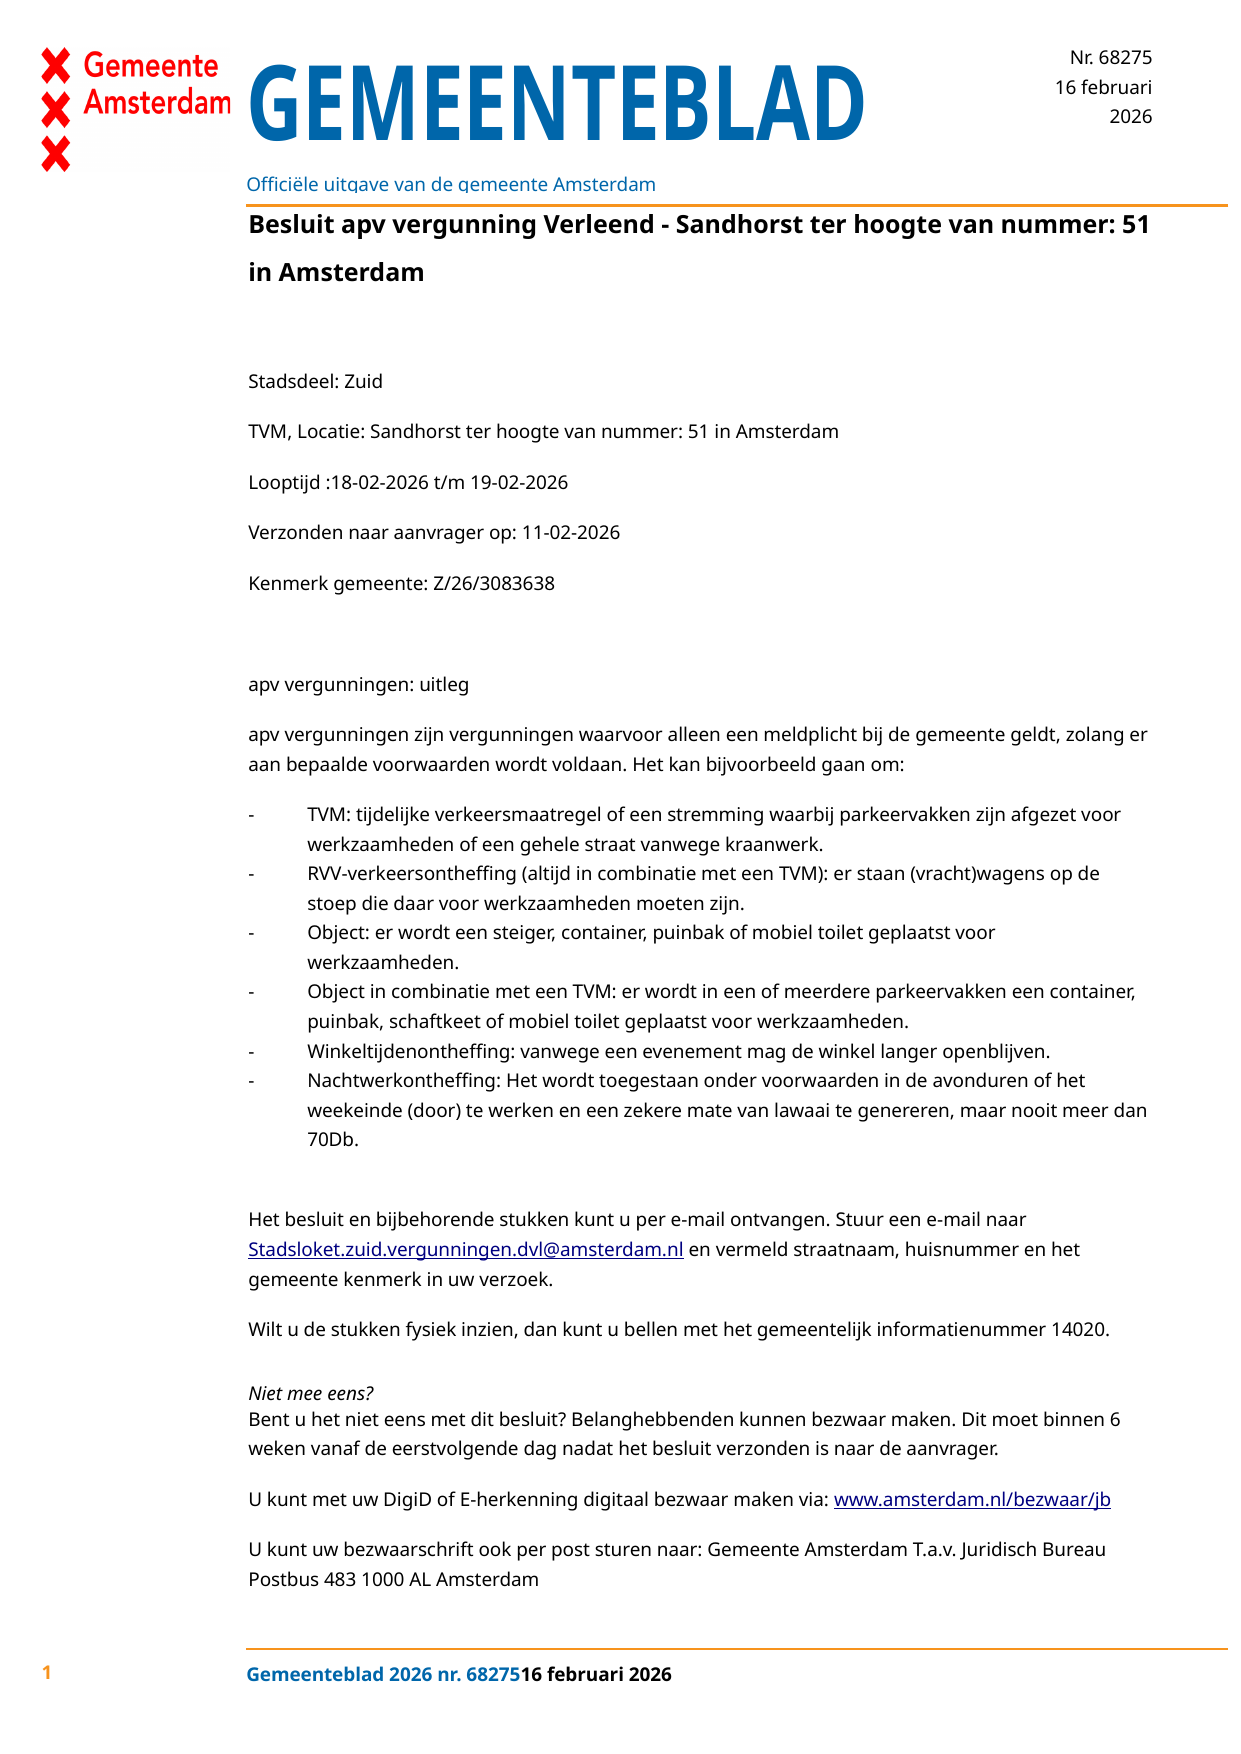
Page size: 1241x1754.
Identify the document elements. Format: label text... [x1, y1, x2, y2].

list TVM: tijdelijke verkeersmaatregel of een stremming waarbij parkeervakken zijn afgezet voor werkzaamheden of een gehele straat vanwege kraanwerk. [248, 801, 1152, 857]
text apv vergunningen zijn vergunningen waarvoor alleen een meldplicht bij de gemeente geldt, zolang er aan bepaalde voorwaarden wordt voldaan. Het kan bijvoorbeeld gaan om: [248, 721, 1152, 777]
text Wilt u de stukken fysiek inzien, dan kunt u bellen met het gemeentelijk informatienummer 14020. [248, 1316, 1152, 1342]
text Verzonden naar aanvrager op: 11-02-2026 [248, 519, 1152, 545]
list RVV-verkeersontheffing (altijd in combinatie met een TVM): er staan (vracht)wagens op de stoep die daar voor werkzaamheden moeten zijn. [248, 860, 1152, 916]
text Kenmerk gemeente: Z/26/3083638 [248, 570, 1152, 596]
list Object in combinatie met een TVM: er wordt in een of meerdere parkeervakken een container, puinbak, schaftkeet of mobiel toilet geplaatst voor werkzaamheden. [248, 979, 1152, 1034]
text Niet mee eens? [248, 1380, 1152, 1406]
list Object: er wordt een steiger, container, puinbak of mobiel toilet geplaatst voor werkzaamheden. [248, 919, 1152, 975]
text TVM, Locatie: Sandhorst ter hoogte van nummer: 51 in Amsterdam [248, 419, 1152, 444]
text Stadsdeel: Zuid [248, 368, 1152, 394]
text U kunt uw bezwaarschrift ook per post sturen naar: Gemeente Amsterdam T.a.v. Juridisch Bureau Postbus 483 1000 AL Amsterdam [248, 1536, 1152, 1592]
text Het besluit en bijbehorende stukken kunt u per e-mail ontvangen. Stuur een e-mail naar Stadsloket.zuid.vergunningen.dvl@amsterdam.nl en vermeld straatnaam, huisnummer en het gemeente kenmerk in uw verzoek. [248, 1207, 1152, 1292]
text Besluit apv vergunning Verleend - Sandhorst ter hoogte van nummer: 51 in Amsterdam [248, 207, 1152, 288]
list Nachtwerkontheffing: Het wordt toegestaan onder voorwaarden in de avonduren of het weekeinde (door) te werken en een zekere mate van lawaai te genereren, maar nooit meer dan 70Db. [248, 1067, 1152, 1152]
picture [41, 47, 231, 172]
text apv vergunningen: uitleg [248, 671, 1152, 697]
text Bent u het niet eens met dit besluit? Belanghebbenden kunnen bezwaar maken. Dit moet binnen 6 weken vanaf de eerstvolgende dag nadat het besluit verzonden is naar de aanvrager. [248, 1406, 1152, 1461]
list Winkeltijdenontheffing: vanwege een evenement mag de winkel langer openblijven. [248, 1038, 1152, 1064]
text Looptijd :18-02-2026 t/m 19-02-2026 [248, 469, 1152, 495]
text U kunt met uw DigiD of E-herkenning digitaal bezwaar maken via: www.amsterdam.nl/bezwaar/jb [248, 1486, 1152, 1512]
